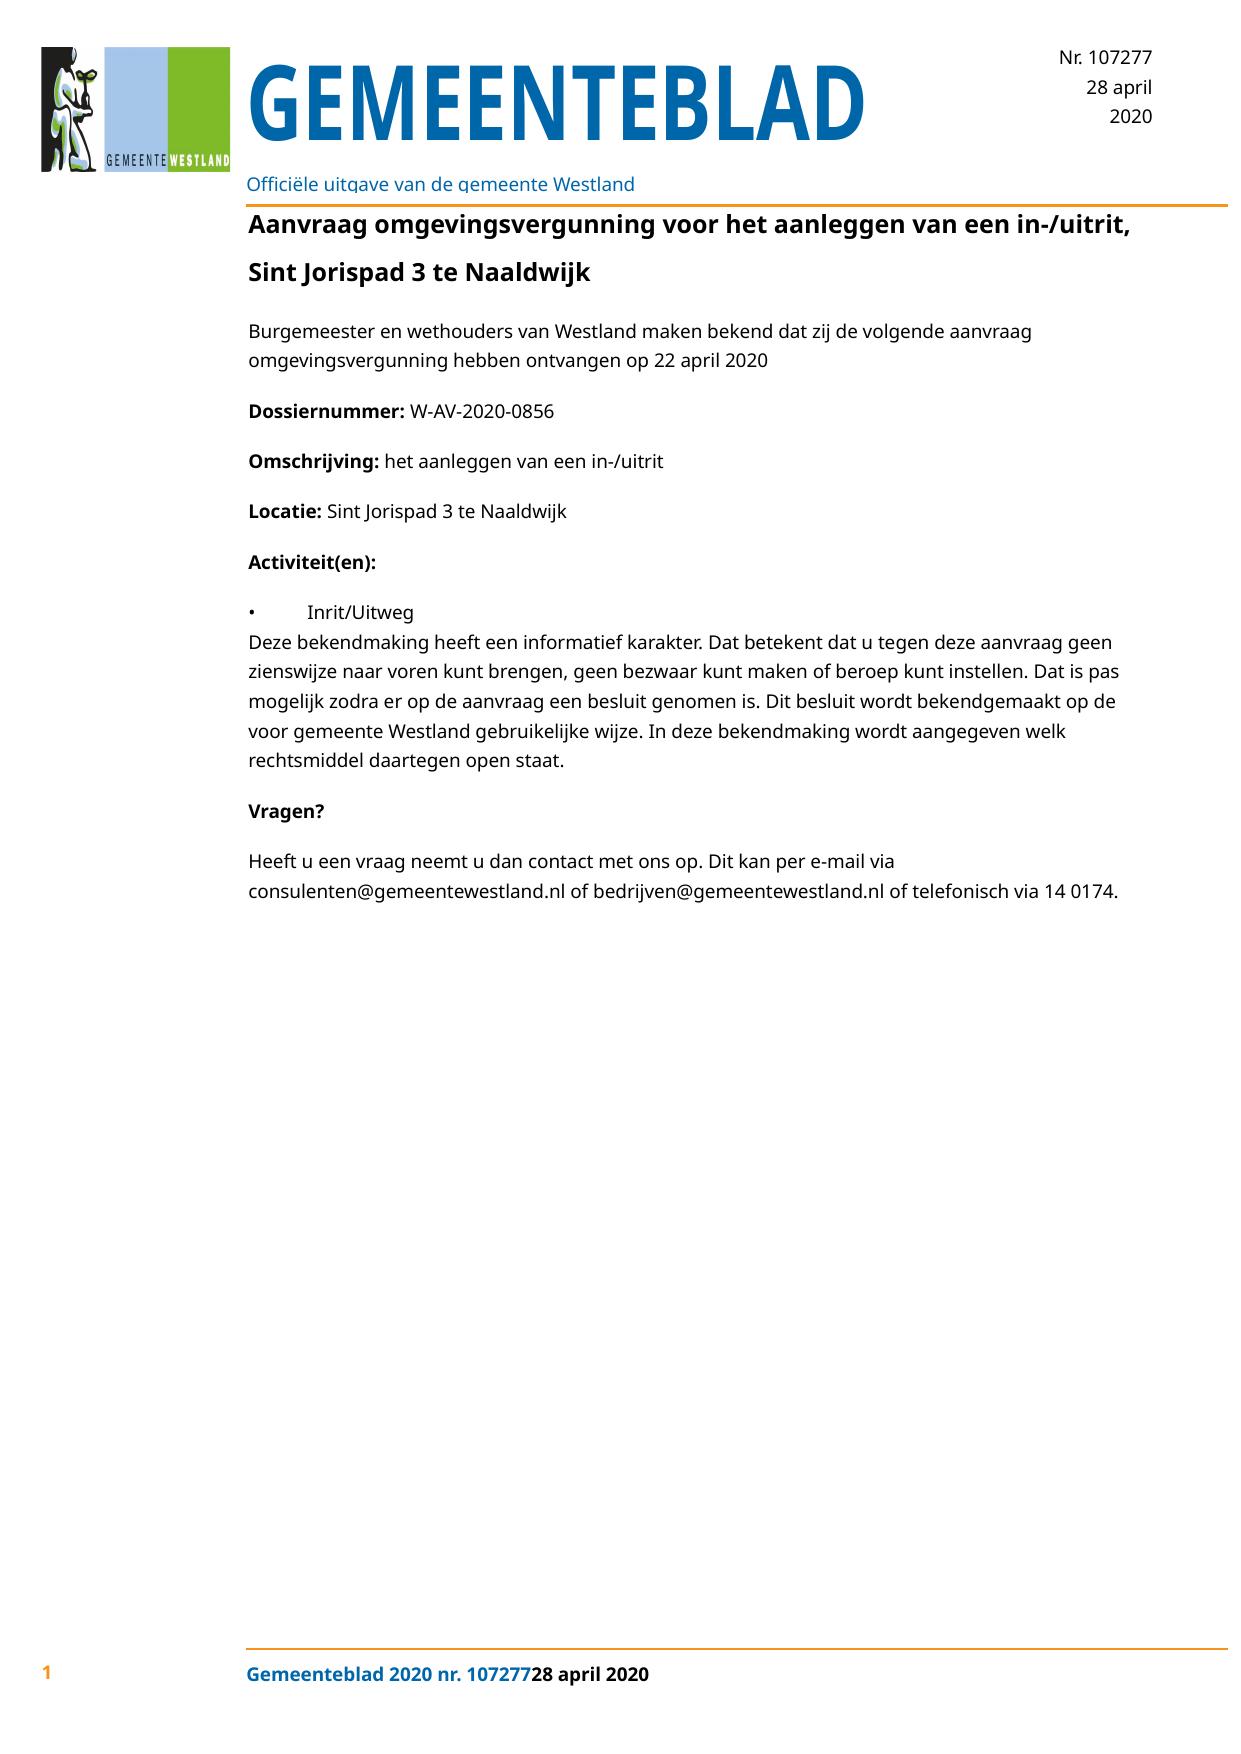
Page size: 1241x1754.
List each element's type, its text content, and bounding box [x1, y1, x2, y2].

text Deze bekendmaking heeft een informatief karakter. Dat betekent dat u tegen deze aanvraag geen zienswijze naar voren kunt brengen, geen bezwaar kunt maken of beroep kunt instellen. Dat is pas mogelijk zodra er op de aanvraag een besluit genomen is. Dit besluit wordt bekendgemaakt op de voor gemeente Westland gebruikelijke wijze. In deze bekendmaking wordt aangegeven welk rechtsmiddel daartegen open staat. [248, 629, 1152, 773]
list Inrit/Uitweg [248, 599, 1152, 625]
text Locatie: Sint Jorispad 3 te Naaldwijk [248, 499, 1152, 524]
text Activiteit(en): [248, 549, 1152, 575]
text Omschrijving: het aanleggen van een in-/uitrit [248, 448, 1152, 474]
text Vragen? [248, 798, 1152, 824]
text Dossiernummer: W-AV-2020-0856 [248, 398, 1152, 424]
text Burgemeester en wethouders van Westland maken bekend dat zij de volgende aanvraag omgevingsvergunning hebben ontvangen op 22 april 2020 [248, 318, 1152, 373]
picture [41, 47, 231, 172]
text Aanvraag omgevingsvergunning voor het aanleggen van een in-/uitrit, Sint Jorispad 3 te Naaldwijk [248, 207, 1152, 288]
text Heeft u een vraag neemt u dan contact met ons op. Dit kan per e-mail via consulenten@gemeentewestland.nl of bedrijven@gemeentewestland.nl of telefonisch via 14 0174. [248, 848, 1152, 904]
